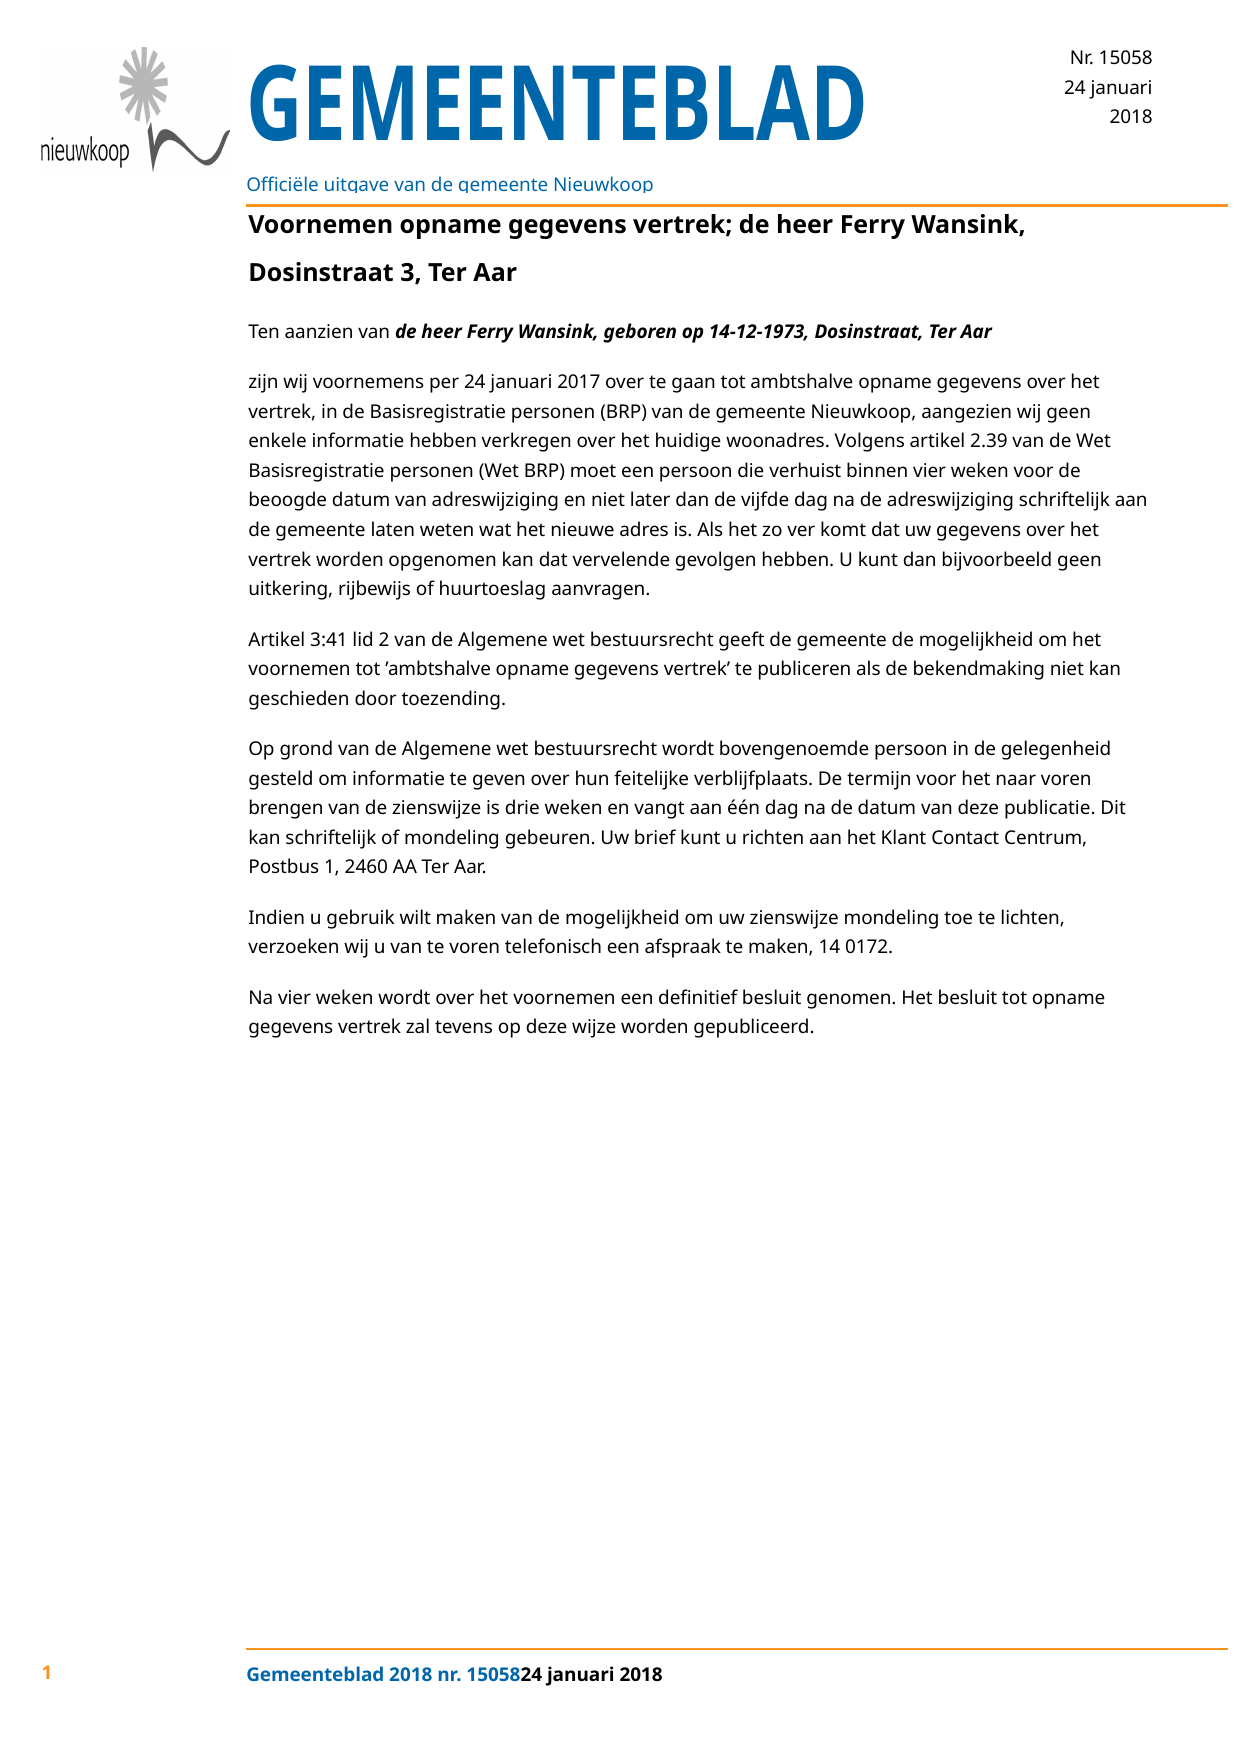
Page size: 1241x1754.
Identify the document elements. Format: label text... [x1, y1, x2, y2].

text Na vier weken wordt over het voornemen een definitief besluit genomen. Het besluit tot opname gegevens vertrek zal tevens op deze wijze worden gepubliceerd. [248, 984, 1152, 1039]
text Artikel 3:41 lid 2 van de Algemene wet bestuursrecht geeft de gemeente de mogelijkheid om het voornemen tot ’ambtshalve opname gegevens vertrek’ te publiceren als de bekendmaking niet kan geschieden door toezending. [248, 626, 1152, 711]
text Indien u gebruik wilt maken van de mogelijkheid om uw zienswijze mondeling toe te lichten, verzoeken wij u van te voren telefonisch een afspraak te maken, 14 0172. [248, 904, 1152, 959]
text Op grond van de Algemene wet bestuursrecht wordt bovengenoemde persoon in de gelegenheid gesteld om informatie te geven over hun feitelijke verblijfplaats. De termijn voor het naar voren brengen van de zienswijze is drie weken en vangt aan één dag na de datum van deze publicatie. Dit kan schriftelijk of mondeling gebeuren. Uw brief kunt u richten aan het Klant Contact Centrum, Postbus 1, 2460 AA Ter Aar. [248, 735, 1152, 879]
text Voornemen opname gegevens vertrek; de heer Ferry Wansink, Dosinstraat 3, Ter Aar [248, 207, 1152, 288]
picture [41, 47, 231, 172]
text Ten aanzien van de heer Ferry Wansink, geboren op 14-12-1973, Dosinstraat, Ter Aar [248, 318, 1152, 344]
text zijn wij voornemens per 24 januari 2017 over te gaan tot ambtshalve opname gegevens over het vertrek, in de Basisregistratie personen (BRP) van de gemeente Nieuwkoop, aangezien wij geen enkele informatie hebben verkregen over het huidige woonadres. Volgens artikel 2.39 van de Wet Basisregistratie personen (Wet BRP) moet een persoon die verhuist binnen vier weken voor de beoogde datum van adreswijziging en niet later dan de vijfde dag na de adreswijziging schriftelijk aan de gemeente laten weten wat het nieuwe adres is. Als het zo ver komt dat uw gegevens over het vertrek worden opgenomen kan dat vervelende gevolgen hebben. U kunt dan bijvoorbeeld geen uitkering, rijbewijs of huurtoeslag aanvragen. [248, 368, 1152, 601]
